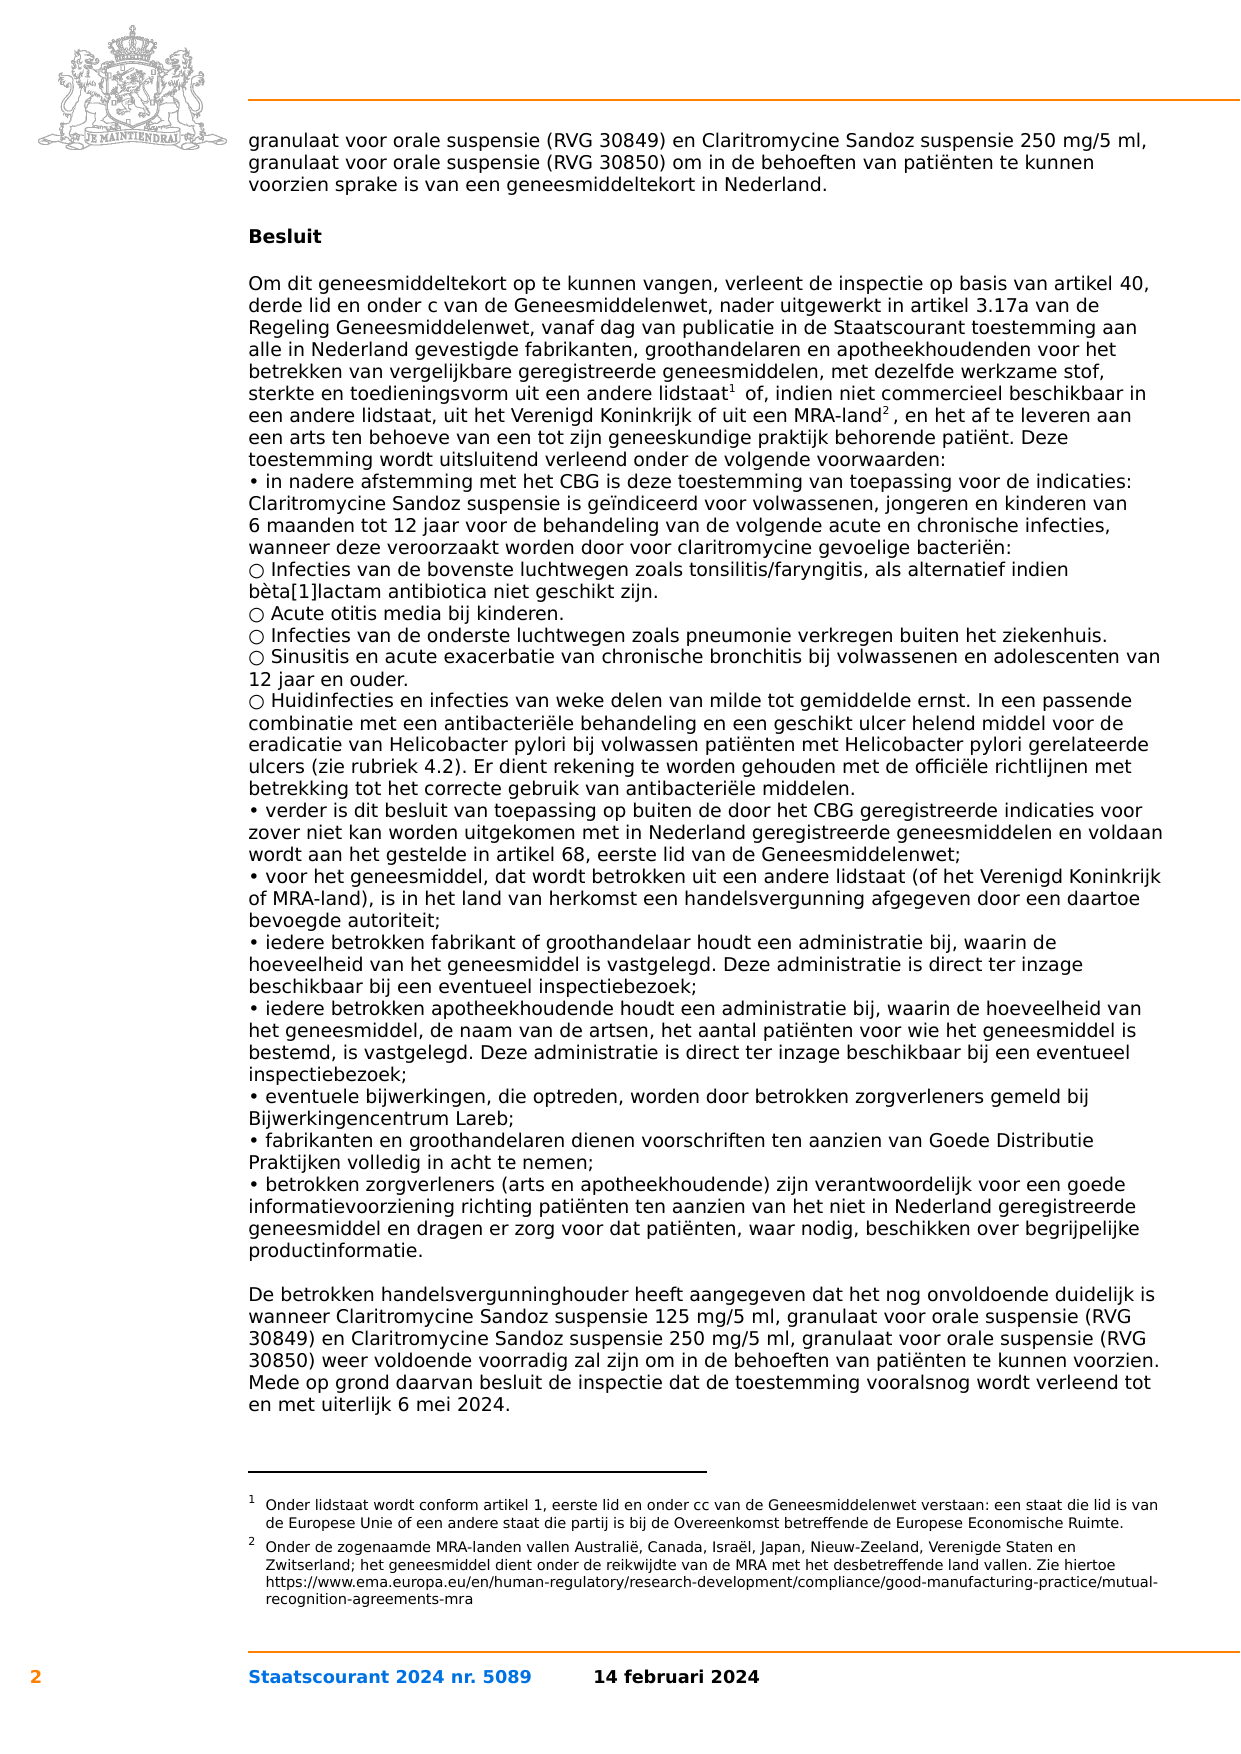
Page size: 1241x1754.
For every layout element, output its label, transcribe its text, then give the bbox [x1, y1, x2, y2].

text • iedere betrokken fabrikant of groothandelaar houdt een administratie bij, waarin de hoeveelheid van het geneesmiddel is vastgelegd. Deze administratie is direct ter inzage beschikbaar bij een eventueel inspectiebezoek; [248, 932, 1163, 998]
text • iedere betrokken apotheekhoudende houdt een administratie bij, waarin de hoeveelheid van het geneesmiddel, de naam van de artsen, het aantal patiënten voor wie het geneesmiddel is bestemd, is vastgelegd. Deze administratie is direct ter inzage beschikbaar bij een eventueel inspectiebezoek; [248, 998, 1163, 1086]
text De betrokken handelsvergunninghouder heeft aangegeven dat het nog onvoldoende duidelijk is wanneer Claritromycine Sandoz suspensie 125 mg/5 ml, granulaat voor orale suspensie (RVG 30849) en Claritromycine Sandoz suspensie 250 mg/5 ml, granulaat voor orale suspensie (RVG 30850) weer voldoende voorradig zal zijn om in de behoeften van patiënten te kunnen voorzien. Mede op grond daarvan besluit de inspectie dat de toestemming vooralsnog wordt verleend tot en met uiterlijk 6 mei 2024. [248, 1284, 1163, 1416]
text Onder lidstaat wordt conform artikel 1, eerste lid en onder cc van de Geneesmiddelenwet verstaan: een staat die lid is van de Europese Unie of een andere staat die partij is bij de Overeenkomst betreffende de Europese Economische Ruimte. [248, 1493, 1163, 1532]
text ○ Huidinfecties en infecties van weke delen van milde tot gemiddelde ernst. In een passende combinatie met een antibacteriële behandeling en een geschikt ulcer helend middel voor de eradicatie van Helicobacter pylori bij volwassen patiënten met Helicobacter pylori gerelateerde ulcers (zie rubriek 4.2). Er dient rekening te worden gehouden met de officiële richtlijnen met betrekking tot het correcte gebruik van antibacteriële middelen. [248, 690, 1163, 800]
text • voor het geneesmiddel, dat wordt betrokken uit een andere lidstaat (of het Verenigd Koninkrijk of MRA-land), is in het land van herkomst een handelsvergunning afgegeven door een daartoe bevoegde autoriteit; [248, 866, 1163, 932]
text ○ Infecties van de bovenste luchtwegen zoals tonsilitis/faryngitis, als alternatief indien bèta[1]lactam antibiotica niet geschikt zijn. [248, 558, 1163, 602]
text • eventuele bijwerkingen, die optreden, worden door betrokken zorgverleners gemeld bij Bijwerkingencentrum Lareb; [248, 1086, 1163, 1130]
text ○ Sinusitis en acute exacerbatie van chronische bronchitis bij volwassenen en adolescenten van 12 jaar en ouder. [248, 646, 1163, 690]
picture [38, 25, 227, 150]
text granulaat voor orale suspensie (RVG 30849) en Claritromycine Sandoz suspensie 250 mg/5 ml, granulaat voor orale suspensie (RVG 30850) om in de behoeften van patiënten te kunnen voorzien sprake is van een geneesmiddeltekort in Nederland. [248, 130, 1163, 196]
text • in nadere afstemming met het CBG is deze toestemming van toepassing voor de indicaties: Claritromycine Sandoz suspensie is geïndiceerd voor volwassenen, jongeren en kinderen van 6 maanden tot 12 jaar voor de behandeling van de volgende acute en chronische infecties, wanneer deze veroorzaakt worden door voor claritromycine gevoelige bacteriën: [248, 471, 1163, 558]
subtitle Besluit [248, 226, 1163, 248]
text ○ Infecties van de onderste luchtwegen zoals pneumonie verkregen buiten het ziekenhuis. [248, 624, 1163, 646]
text • fabrikanten en groothandelaren dienen voorschriften ten aanzien van Goede Distributie Praktijken volledig in acht te nemen; [248, 1130, 1163, 1174]
text • betrokken zorgverleners (arts en apotheekhoudende) zijn verantwoordelijk voor een goede informatievoorziening richting patiënten ten aanzien van het niet in Nederland geregistreerde geneesmiddel en dragen er zorg voor dat patiënten, waar nodig, beschikken over begrijpelijke productinformatie. [248, 1174, 1163, 1262]
text Om dit geneesmiddeltekort op te kunnen vangen, verleent de inspectie op basis van artikel 40, derde lid en onder c van de Geneesmiddelenwet, nader uitgewerkt in artikel 3.17a van de Regeling Geneesmiddelenwet, vanaf dag van publicatie in de Staatscourant toestemming aan alle in Nederland gevestigde fabrikanten, groothandelaren en apotheekhoudenden voor het betrekken van vergelijkbare geregistreerde geneesmiddelen, met dezelfde werkzame stof, sterkte en toedieningsvorm uit een andere lidstaat of, indien niet commercieel beschikbaar in een andere lidstaat, uit het Verenigd Koninkrijk of uit een MRA-land, en het af te leveren aan een arts ten behoeve van een tot zijn geneeskundige praktijk behorende patiënt. Deze toestemming wordt uitsluitend verleend onder de volgende voorwaarden: [248, 273, 1163, 471]
text Onder de zogenaamde MRA-landen vallen Australië, Canada, Israël, Japan, Nieuw-Zeeland, Verenigde Staten en Zwitserland; het geneesmiddel dient onder de reikwijdte van de MRA met het desbetreffende land vallen. Zie hiertoe https://www.ema.europa.eu/en/human-regulatory/research-development/compliance/good-manufacturing-practice/mutual-recognition-agreements-mra [248, 1535, 1163, 1608]
text • verder is dit besluit van toepassing op buiten de door het CBG geregistreerde indicaties voor zover niet kan worden uitgekomen met in Nederland geregistreerde geneesmiddelen en voldaan wordt aan het gestelde in artikel 68, eerste lid van de Geneesmiddelenwet; [248, 800, 1163, 866]
text ○ Acute otitis media bij kinderen. [248, 602, 1163, 624]
